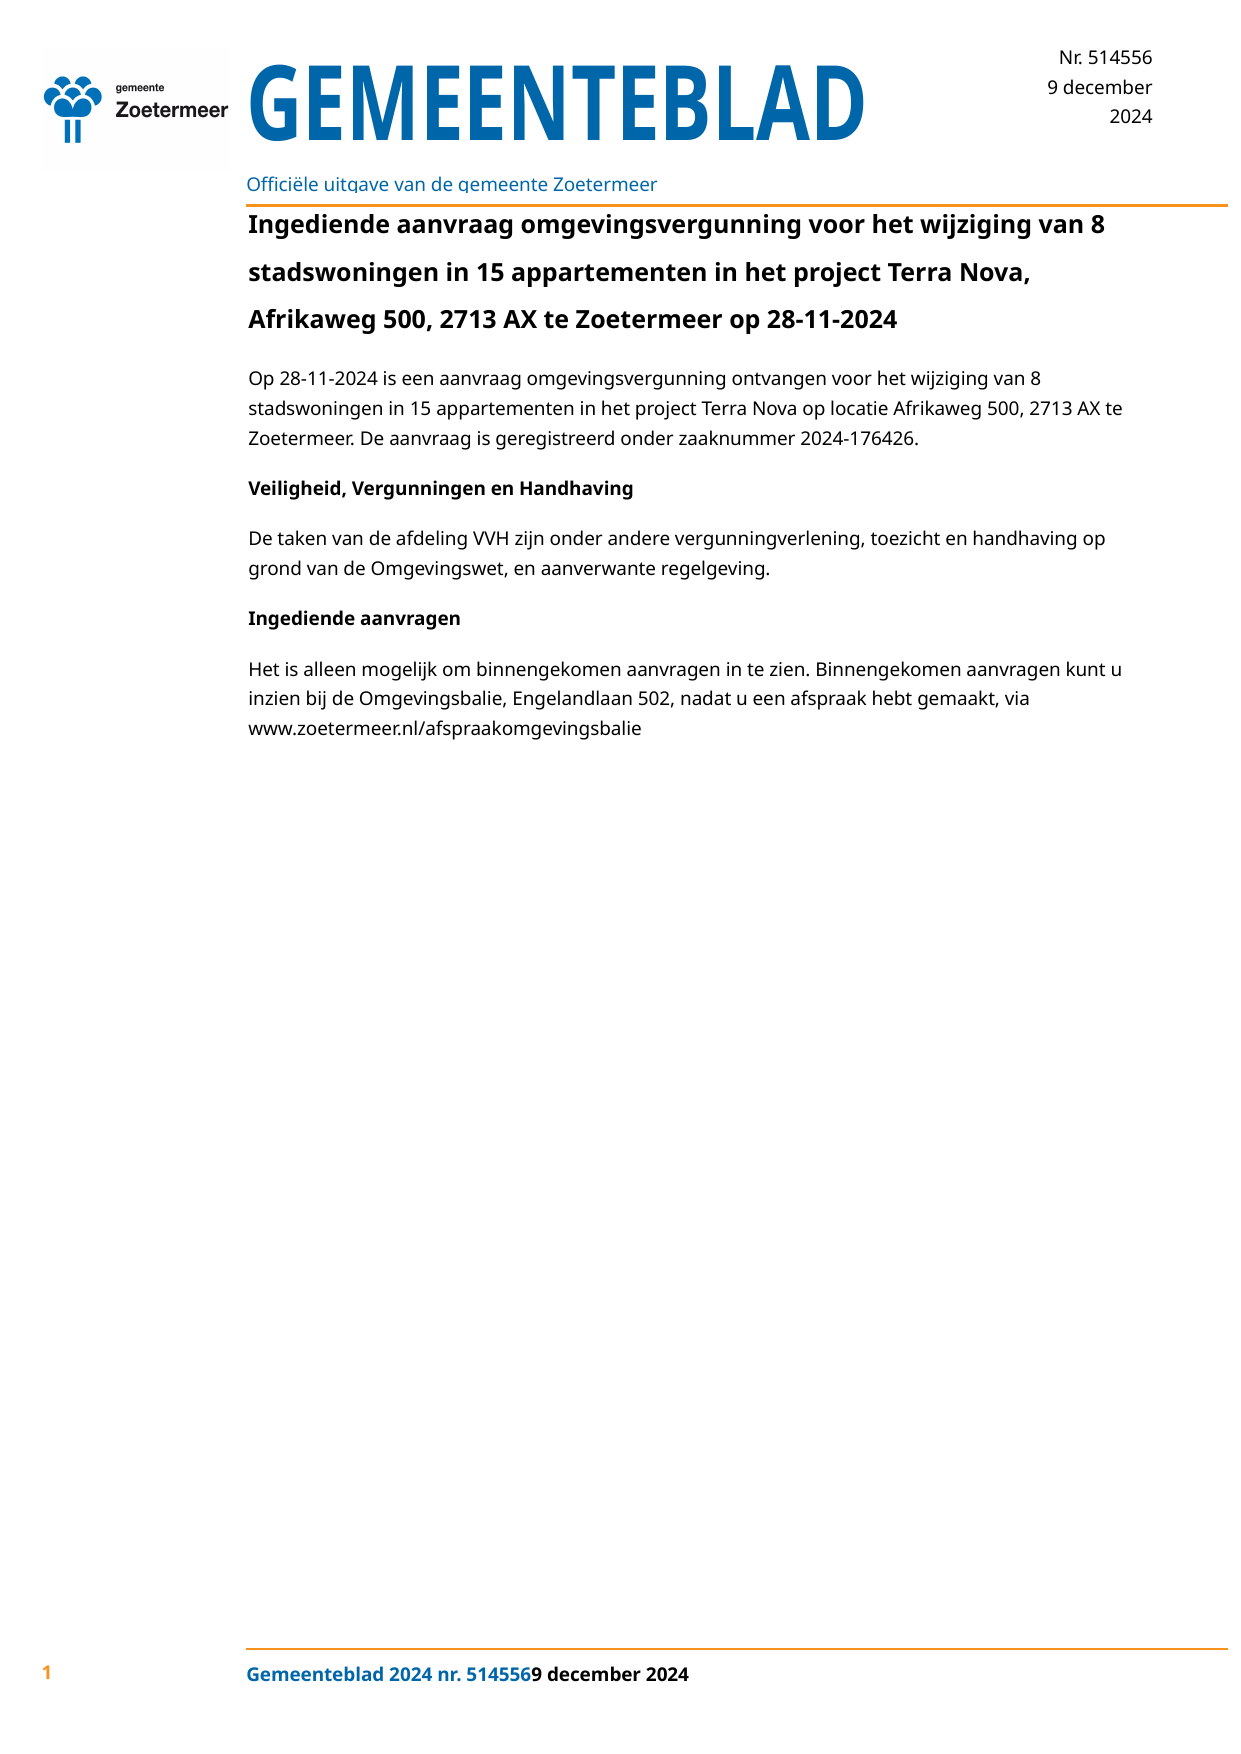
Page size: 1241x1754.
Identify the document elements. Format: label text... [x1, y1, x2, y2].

text Veiligheid, Vergunningen en Handhaving [248, 475, 1152, 501]
text Het is alleen mogelijk om binnengekomen aanvragen in te zien. Binnengekomen aanvragen kunt u inzien bij de Omgevingsbalie, Engelandlaan 502, nadat u een afspraak hebt gemaakt, via www.zoetermeer.nl/afspraakomgevingsbalie [248, 656, 1152, 741]
text Ingediende aanvraag omgevingsvergunning voor het wijziging van 8 stadswoningen in 15 appartementen in het project Terra Nova, Afrikaweg 500, 2713 AX te Zoetermeer op 28-11-2024 [248, 207, 1152, 336]
text De taken van de afdeling VVH zijn onder andere vergunningverlening, toezicht en handhaving op grond van de Omgevingswet, en aanverwante regelgeving. [248, 526, 1152, 581]
picture [41, 47, 231, 172]
text Op 28-11-2024 is een aanvraag omgevingsvergunning ontvangen voor het wijziging van 8 stadswoningen in 15 appartementen in het project Terra Nova op locatie Afrikaweg 500, 2713 AX te Zoetermeer. De aanvraag is geregistreerd onder zaaknummer 2024-176426. [248, 366, 1152, 450]
text Ingediende aanvragen [248, 606, 1152, 631]
